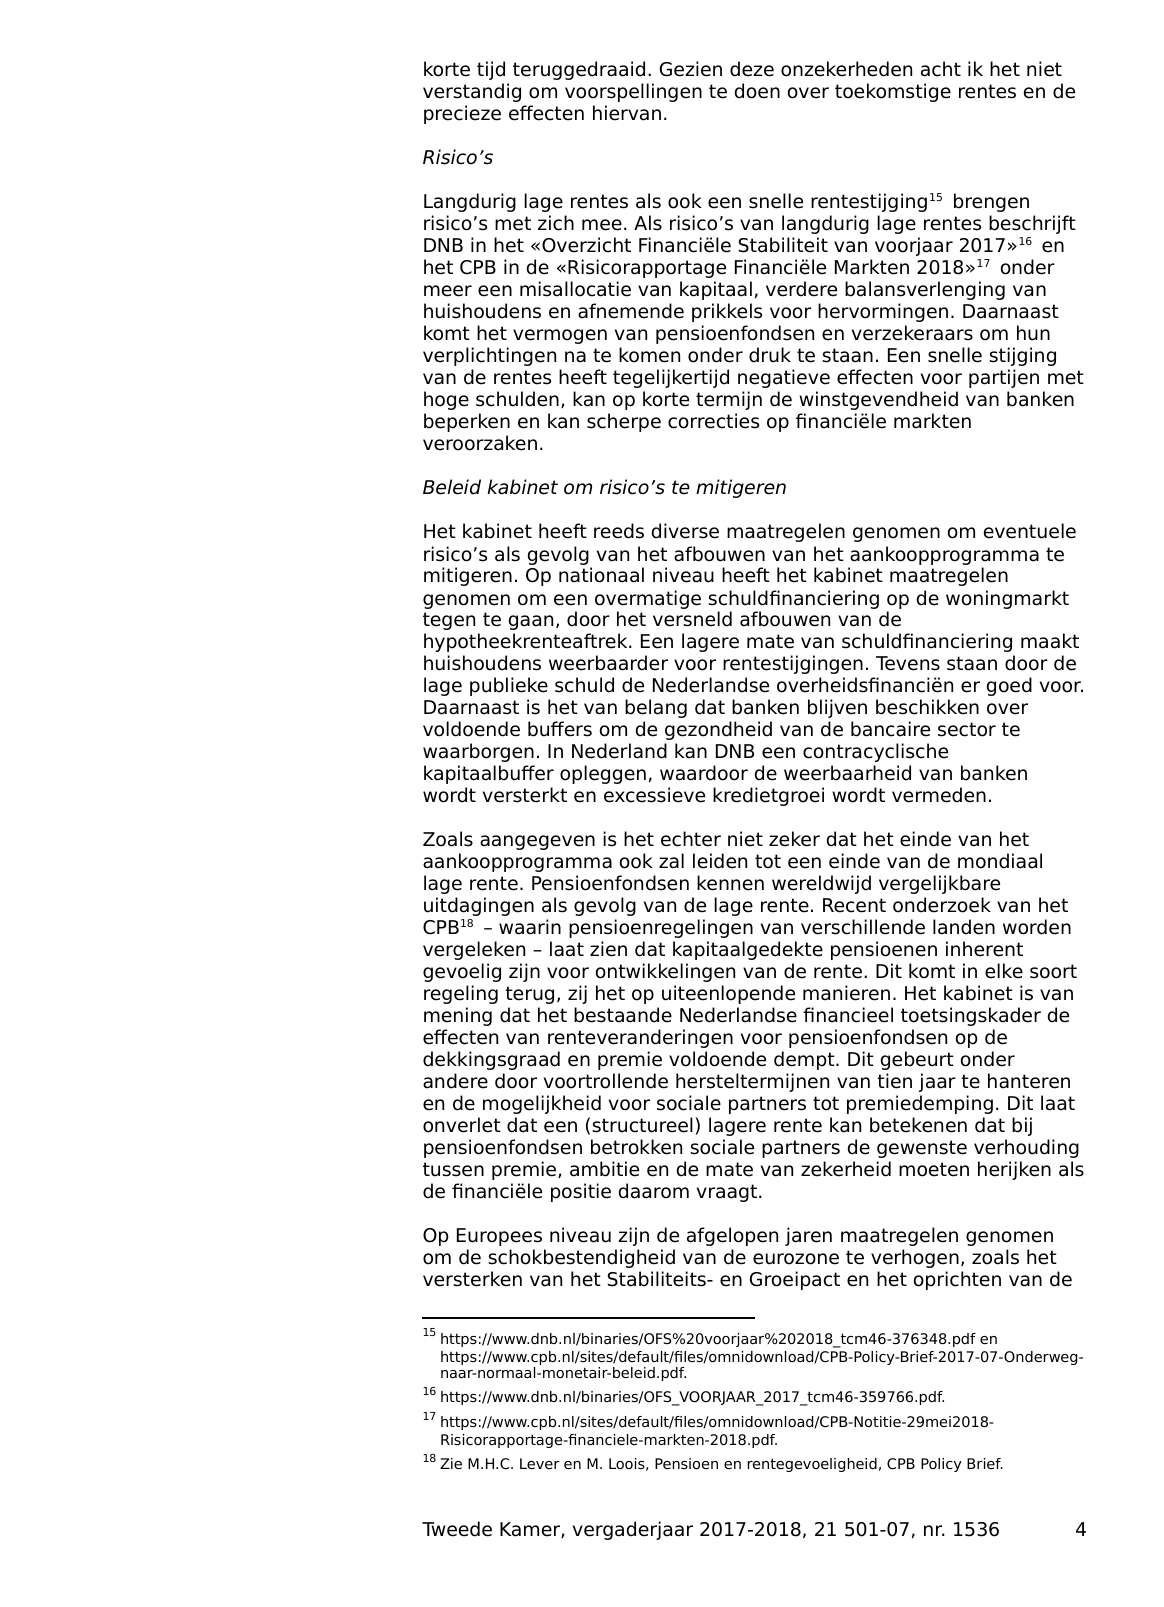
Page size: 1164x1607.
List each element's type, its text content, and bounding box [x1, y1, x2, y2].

subtitle Beleid kabinet om risico’s te mitigeren [422, 477, 1087, 499]
text Zie M.H.C. Lever en M. Loois, Pensioen en rentegevoeligheid, CPB Policy Brief. [422, 1452, 1087, 1474]
text Het kabinet heeft reeds diverse maatregelen genomen om eventuele risico’s als gevolg van het afbouwen van het aankoopprogramma te mitigeren. Op nationaal niveau heeft het kabinet maatregelen genomen om een overmatige schuldfinanciering op de woningmarkt tegen te gaan, door het versneld afbouwen van de hypotheekrenteaftrek. Een lagere mate van schuldfinanciering maakt huishoudens weerbaarder voor rentestijgingen. Tevens staan door de lage publieke schuld de Nederlandse overheidsfinanciën er goed voor. Daarnaast is het van belang dat banken blijven beschikken over voldoende buffers om de gezondheid van de bancaire sector te waarborgen. In Nederland kan DNB een contracyclische kapitaalbuffer opleggen, waardoor de weerbaarheid van banken wordt versterkt en excessieve kredietgroei wordt vermeden. [422, 521, 1087, 807]
subtitle Risico’s [422, 147, 1087, 169]
text Zoals aangegeven is het echter niet zeker dat het einde van het aankoopprogramma ook zal leiden tot een einde van de mondiaal lage rente. Pensioenfondsen kennen wereldwijd vergelijkbare uitdagingen als gevolg van de lage rente. Recent onderzoek van het CPB – waarin pensioenregelingen van verschillende landen worden vergeleken – laat zien dat kapitaalgedekte pensioenen inherent gevoelig zijn voor ontwikkelingen van de rente. Dit komt in elke soort regeling terug, zij het op uiteenlopende manieren. Het kabinet is van mening dat het bestaande Nederlandse financieel toetsingskader de effecten van renteveranderingen voor pensioenfondsen op de dekkingsgraad en premie voldoende dempt. Dit gebeurt onder andere door voortrollende hersteltermijnen van tien jaar te hanteren en de mogelijkheid voor sociale partners tot premiedemping. Dit laat onverlet dat een (structureel) lagere rente kan betekenen dat bij pensioenfondsen betrokken sociale partners de gewenste verhouding tussen premie, ambitie en de mate van zekerheid moeten herijken als de financiële positie daarom vraagt. [422, 829, 1087, 1203]
text https://www.cpb.nl/sites/default/files/omnidownload/CPB-Notitie-29mei2018-Risicorapportage-financiele-markten-2018.pdf. [422, 1410, 1087, 1449]
text Langdurig lage rentes als ook een snelle rentestijging brengen risico’s met zich mee. Als risico’s van langdurig lage rentes beschrijft DNB in het «Overzicht Financiële Stabiliteit van voorjaar 2017» en het CPB in de «Risicorapportage Financiële Markten 2018» onder meer een misallocatie van kapitaal, verdere balansverlenging van huishoudens en afnemende prikkels voor hervormingen. Daarnaast komt het vermogen van pensioenfondsen en verzekeraars om hun verplichtingen na te komen onder druk te staan. Een snelle stijging van de rentes heeft tegelijkertijd negatieve effecten voor partijen met hoge schulden, kan op korte termijn de winstgevendheid van banken beperken en kan scherpe correcties op financiële markten veroorzaken. [422, 191, 1087, 455]
text https://www.dnb.nl/binaries/OFS_VOORJAAR_2017_tcm46-359766.pdf. [422, 1385, 1087, 1407]
text https://www.dnb.nl/binaries/OFS%20voorjaar%202018_tcm46-376348.pdf en https://www.cpb.nl/sites/default/files/omnidownload/CPB-Policy-Brief-2017-07-Onderweg-naar-normaal-monetair-beleid.pdf. [422, 1327, 1087, 1382]
text Op Europees niveau zijn de afgelopen jaren maatregelen genomen om de schokbestendigheid van de eurozone te verhogen, zoals het versterken van het Stabiliteits- en Groeipact en het oprichten van de [422, 1225, 1087, 1291]
text korte tijd teruggedraaid. Gezien deze onzekerheden acht ik het niet verstandig om voorspellingen te doen over toekomstige rentes en de precieze effecten hiervan. [422, 59, 1087, 125]
